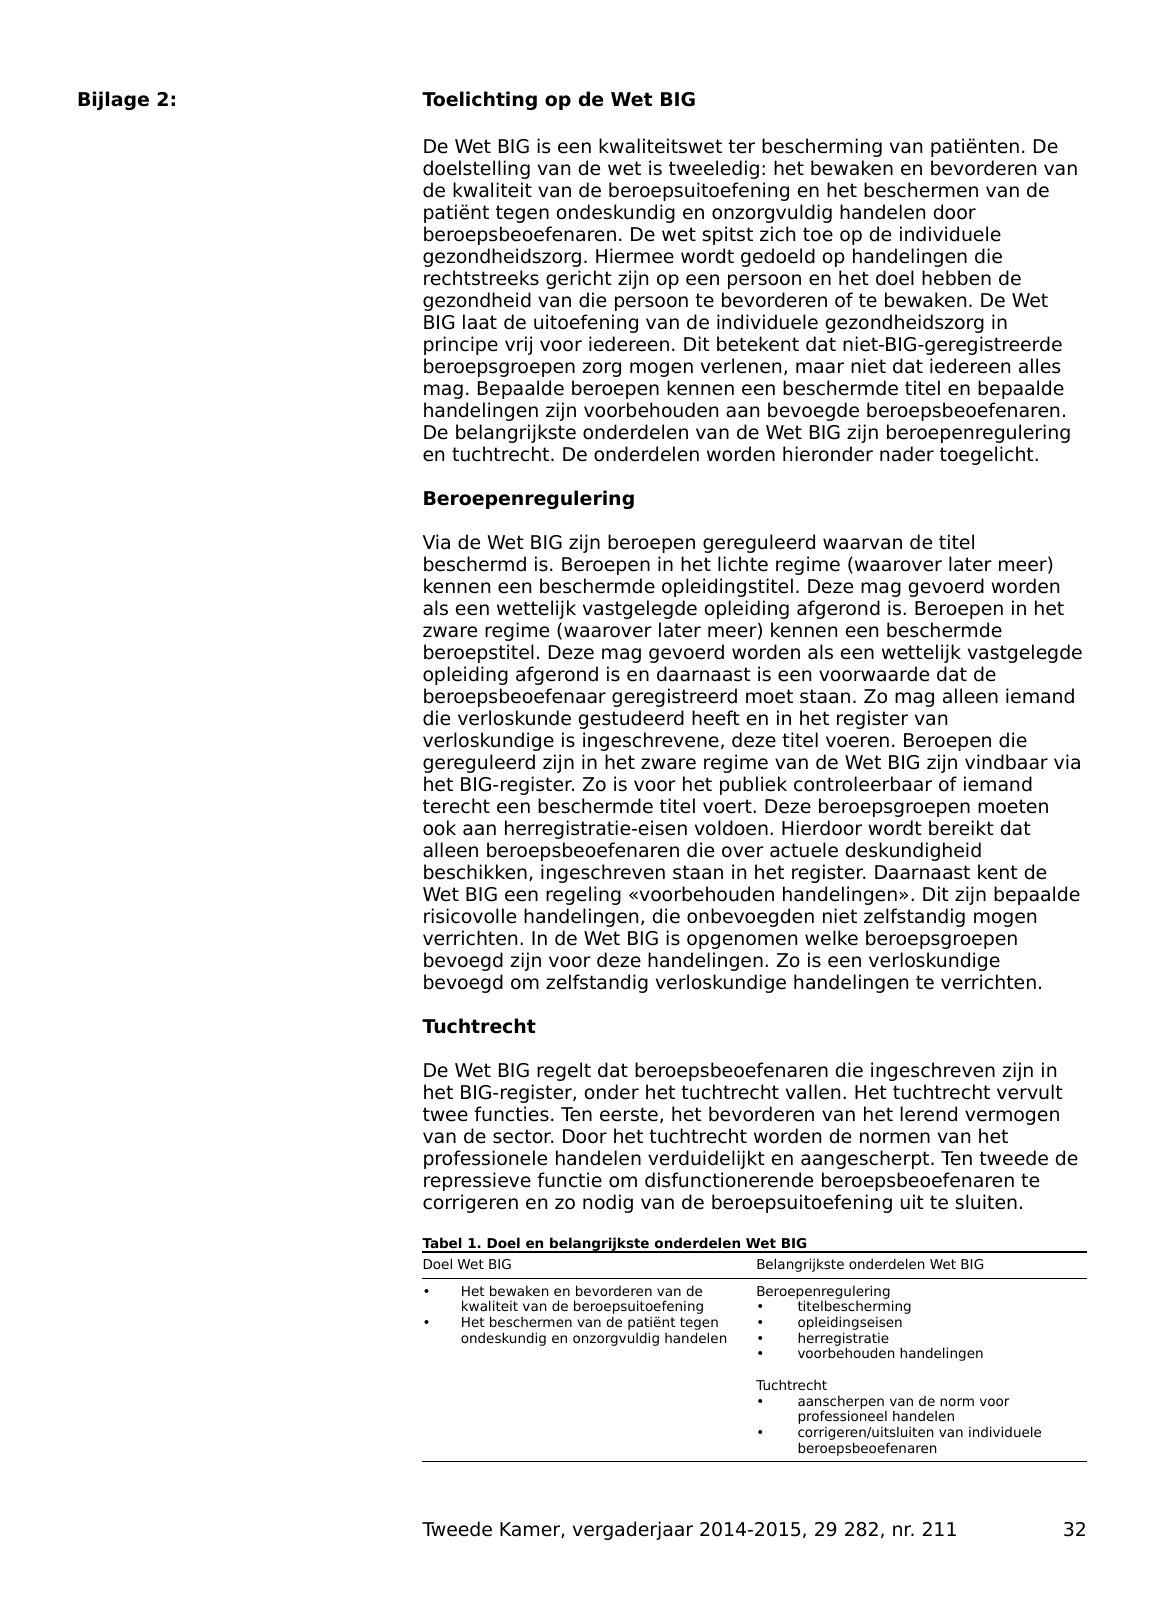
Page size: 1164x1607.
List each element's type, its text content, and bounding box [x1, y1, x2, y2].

table_cell [422, 1394, 455, 1425]
subtitle Beroepenregulering [422, 488, 1087, 510]
table_cell [422, 1346, 455, 1362]
table_cell Doel Wet BIG [422, 1253, 750, 1278]
subtitle Bijlage 2: Toelichting op de Wet BIG [77, 89, 1087, 111]
text De Wet BIG regelt dat beroepsbeoefenaren die ingeschreven zijn in het BIG-register, onder het tuchtrecht vallen. Het tuchtrecht vervult twee functies. Ten eerste, het bevorderen van het lerend vermogen van de sector. Door het tuchtrecht worden de normen van het professionele handelen verduidelijkt en aangescherpt. Ten tweede de repressieve functie om disfunctionerende beroepsbeoefenaren te corrigeren en zo nodig van de beroepsuitoefening uit te sluiten. [422, 1060, 1087, 1214]
table_cell [455, 1346, 750, 1362]
table_cell corrigeren/uitsluiten van individuele beroepsbeoefenaren [791, 1425, 1087, 1461]
table_cell [791, 1362, 1087, 1378]
table_cell [422, 1378, 455, 1393]
table_cell opleidingseisen [791, 1315, 1087, 1331]
table_cell • [750, 1315, 791, 1331]
table_cell Het bewaken en bevorderen van de [455, 1279, 750, 1299]
table_cell [422, 1362, 455, 1378]
table_cell [422, 1425, 455, 1461]
table_cell [455, 1362, 750, 1378]
table_cell titelbescherming [791, 1299, 1087, 1315]
table_cell [455, 1425, 750, 1461]
table_cell • [750, 1394, 791, 1425]
table_cell [422, 1299, 455, 1315]
table_cell Tuchtrecht [750, 1378, 1087, 1393]
table_cell • [422, 1279, 455, 1299]
table_cell • [750, 1346, 791, 1362]
text Via de Wet BIG zijn beroepen gereguleerd waarvan de titel beschermd is. Beroepen in het lichte regime (waarover later meer) kennen een beschermde opleidingstitel. Deze mag gevoerd worden als een wettelijk vastgelegde opleiding afgerond is. Beroepen in het zware regime (waarover later meer) kennen een beschermde beroepstitel. Deze mag gevoerd worden als een wettelijk vastgelegde opleiding afgerond is en daarnaast is een voorwaarde dat de beroepsbeoefenaar geregistreerd moet staan. Zo mag alleen iemand die verloskunde gestudeerd heeft en in het register van verloskundige is ingeschrevene, deze titel voeren. Beroepen die gereguleerd zijn in het zware regime van de Wet BIG zijn vindbaar via het BIG-register. Zo is voor het publiek controleerbaar of iemand terecht een beschermde titel voert. Deze beroepsgroepen moeten ook aan herregistratie-eisen voldoen. Hierdoor wordt bereikt dat alleen beroepsbeoefenaren die over actuele deskundigheid beschikken, ingeschreven staan in het register. Daarnaast kent de Wet BIG een regeling «voorbehouden handelingen». Dit zijn bepaalde risicovolle handelingen, die onbevoegden niet zelfstandig mogen verrichten. In de Wet BIG is opgenomen welke beroepsgroepen bevoegd zijn voor deze handelingen. Zo is een verloskundige bevoegd om zelfstandig verloskundige handelingen te verrichten. [422, 532, 1087, 994]
table_cell ondeskundig en onzorgvuldig handelen [455, 1331, 750, 1346]
subtitle Tuchtrecht [422, 1016, 1087, 1038]
table_cell [422, 1331, 455, 1346]
table_cell Beroepenregulering [750, 1279, 1087, 1299]
table_cell aanscherpen van de norm voor professioneel handelen [791, 1394, 1087, 1425]
table_cell Belangrijkste onderdelen Wet BIG [750, 1253, 1087, 1278]
table_cell [455, 1378, 750, 1393]
table_cell kwaliteit van de beroepsuitoefening [455, 1299, 750, 1315]
table_cell voorbehouden handelingen [791, 1346, 1087, 1362]
table_header Tabel 1. Doel en belangrijkste onderdelen Wet BIG [422, 1236, 1087, 1251]
table_cell • [750, 1331, 791, 1346]
table_cell herregistratie [791, 1331, 1087, 1346]
table_cell [455, 1394, 750, 1425]
table_cell • [422, 1315, 455, 1331]
table_cell [750, 1362, 791, 1378]
table_cell Het beschermen van de patiënt tegen [455, 1315, 750, 1331]
text De Wet BIG is een kwaliteitswet ter bescherming van patiënten. De doelstelling van de wet is tweeledig: het bewaken en bevorderen van de kwaliteit van de beroepsuitoefening en het beschermen van de patiënt tegen ondeskundig en onzorgvuldig handelen door beroepsbeoefenaren. De wet spitst zich toe op de individuele gezondheidszorg. Hiermee wordt gedoeld op handelingen die rechtstreeks gericht zijn op een persoon en het doel hebben de gezondheid van die persoon te bevorderen of te bewaken. De Wet BIG laat de uitoefening van de individuele gezondheidszorg in principe vrij voor iedereen. Dit betekent dat niet-BIG-geregistreerde beroepsgroepen zorg mogen verlenen, maar niet dat iedereen alles mag. Bepaalde beroepen kennen een beschermde titel en bepaalde handelingen zijn voorbehouden aan bevoegde beroepsbeoefenaren. De belangrijkste onderdelen van de Wet BIG zijn beroepenregulering en tuchtrecht. De onderdelen worden hieronder nader toegelicht. [422, 136, 1087, 466]
table_cell • [750, 1425, 791, 1461]
table_cell • [750, 1299, 791, 1315]
